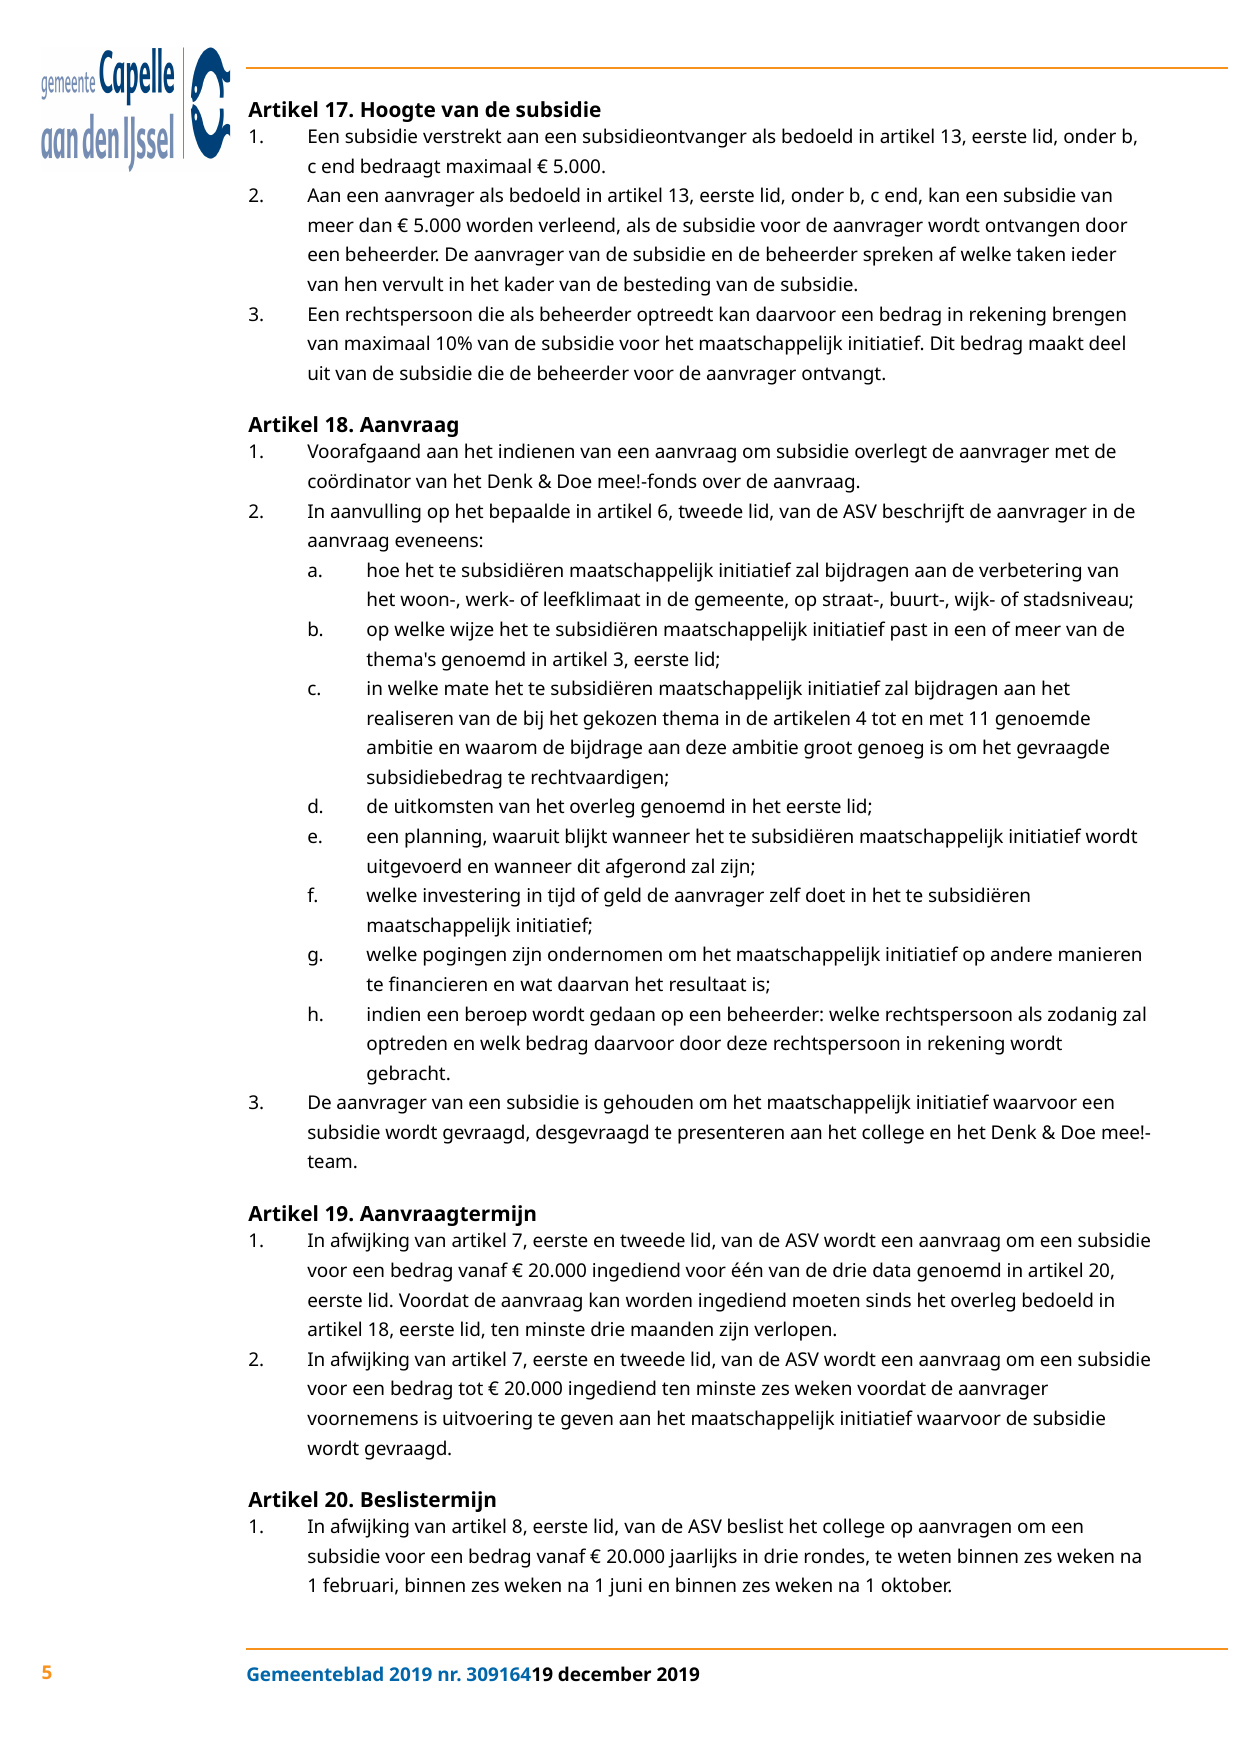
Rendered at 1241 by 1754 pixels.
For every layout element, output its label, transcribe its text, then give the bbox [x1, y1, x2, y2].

text Artikel 19. Aanvraagtermijn [248, 1199, 1152, 1228]
list in welke mate het te subsidiëren maatschappelijk initiatief zal bijdragen aan het realiseren van de bij het gekozen thema in de artikelen 4 tot en met 11 genoemde ambitie en waarom de bijdrage aan deze ambitie groot genoeg is om het gevraagde subsidiebedrag te rechtvaardigen; [307, 675, 1152, 790]
text Artikel 20. Beslistermijn [248, 1485, 1152, 1513]
list een planning, waaruit blijkt wanneer het te subsidiëren maatschappelijk initiatief wordt uitgevoerd en wanneer dit afgerond zal zijn; [307, 823, 1152, 879]
list Een subsidie verstrekt aan een subsidieontvanger als bedoeld in artikel 13, eerste lid, onder b, c end bedraagt maximaal € 5.000. [248, 123, 1152, 178]
list Voorafgaand aan het indienen van een aanvraag om subsidie overlegt de aanvrager met de coördinator van het Denk & Doe mee!-fonds over de aanvraag. [248, 439, 1152, 494]
list welke investering in tijd of geld de aanvrager zelf doet in het te subsidiëren maatschappelijk initiatief; [307, 882, 1152, 938]
list op welke wijze het te subsidiëren maatschappelijk initiatief past in een of meer van de thema's genoemd in artikel 3, eerste lid; [307, 616, 1152, 672]
list In afwijking van artikel 8, eerste lid, van de ASV beslist het college op aanvragen om een subsidie voor een bedrag vanaf € 20.000 jaarlijks in drie rondes, te weten binnen zes weken na 1 februari, binnen zes weken na 1 juni en binnen zes weken na 1 oktober. [248, 1513, 1152, 1598]
list In afwijking van artikel 7, eerste en tweede lid, van de ASV wordt een aanvraag om een subsidie voor een bedrag vanaf € 20.000 ingediend voor één van de drie data genoemd in artikel 20, eerste lid. Voordat de aanvraag kan worden ingediend moeten sinds het overleg bedoeld in artikel 18, eerste lid, ten minste drie maanden zijn verlopen. [248, 1228, 1152, 1342]
list Een rechtspersoon die als beheerder optreedt kan daarvoor een bedrag in rekening brengen van maximaal 10% van de subsidie voor het maatschappelijk initiatief. Dit bedrag maakt deel uit van de subsidie die de beheerder voor de aanvrager ontvangt. [248, 301, 1152, 386]
list De aanvrager van een subsidie is gehouden om het maatschappelijk initiatief waarvoor een subsidie wordt gevraagd, desgevraagd te presenteren aan het college en het Denk & Doe mee!-team. [248, 1089, 1152, 1174]
list welke pogingen zijn ondernomen om het maatschappelijk initiatief op andere manieren te financieren en wat daarvan het resultaat is; [307, 942, 1152, 997]
text Artikel 17. Hoogte van de subsidie [248, 95, 1152, 123]
text Artikel 18. Aanvraag [248, 410, 1152, 439]
list Aan een aanvrager als bedoeld in artikel 13, eerste lid, onder b, c end, kan een subsidie van meer dan € 5.000 worden verleend, als de subsidie voor de aanvrager wordt ontvangen door een beheerder. De aanvrager van de subsidie en de beheerder spreken af welke taken ieder van hen vervult in het kader van de besteding van de subsidie. [248, 182, 1152, 297]
picture [41, 47, 231, 172]
list In aanvulling op het bepaalde in artikel 6, tweede lid, van de ASV beschrijft de aanvrager in de aanvraag eveneens: [248, 498, 1152, 553]
list hoe het te subsidiëren maatschappelijk initiatief zal bijdragen aan de verbetering van het woon-, werk- of leefklimaat in de gemeente, op straat-, buurt-, wijk- of stadsniveau; [307, 557, 1152, 612]
list de uitkomsten van het overleg genoemd in het eerste lid; [307, 794, 1152, 819]
list indien een beroep wordt gedaan op een beheerder: welke rechtspersoon als zodanig zal optreden en welk bedrag daarvoor door deze rechtspersoon in rekening wordt gebracht. [307, 1001, 1152, 1086]
list In afwijking van artikel 7, eerste en tweede lid, van de ASV wordt een aanvraag om een subsidie voor een bedrag tot € 20.000 ingediend ten minste zes weken voordat de aanvrager voornemens is uitvoering te geven aan het maatschappelijk initiatief waarvoor de subsidie wordt gevraagd. [248, 1346, 1152, 1460]
